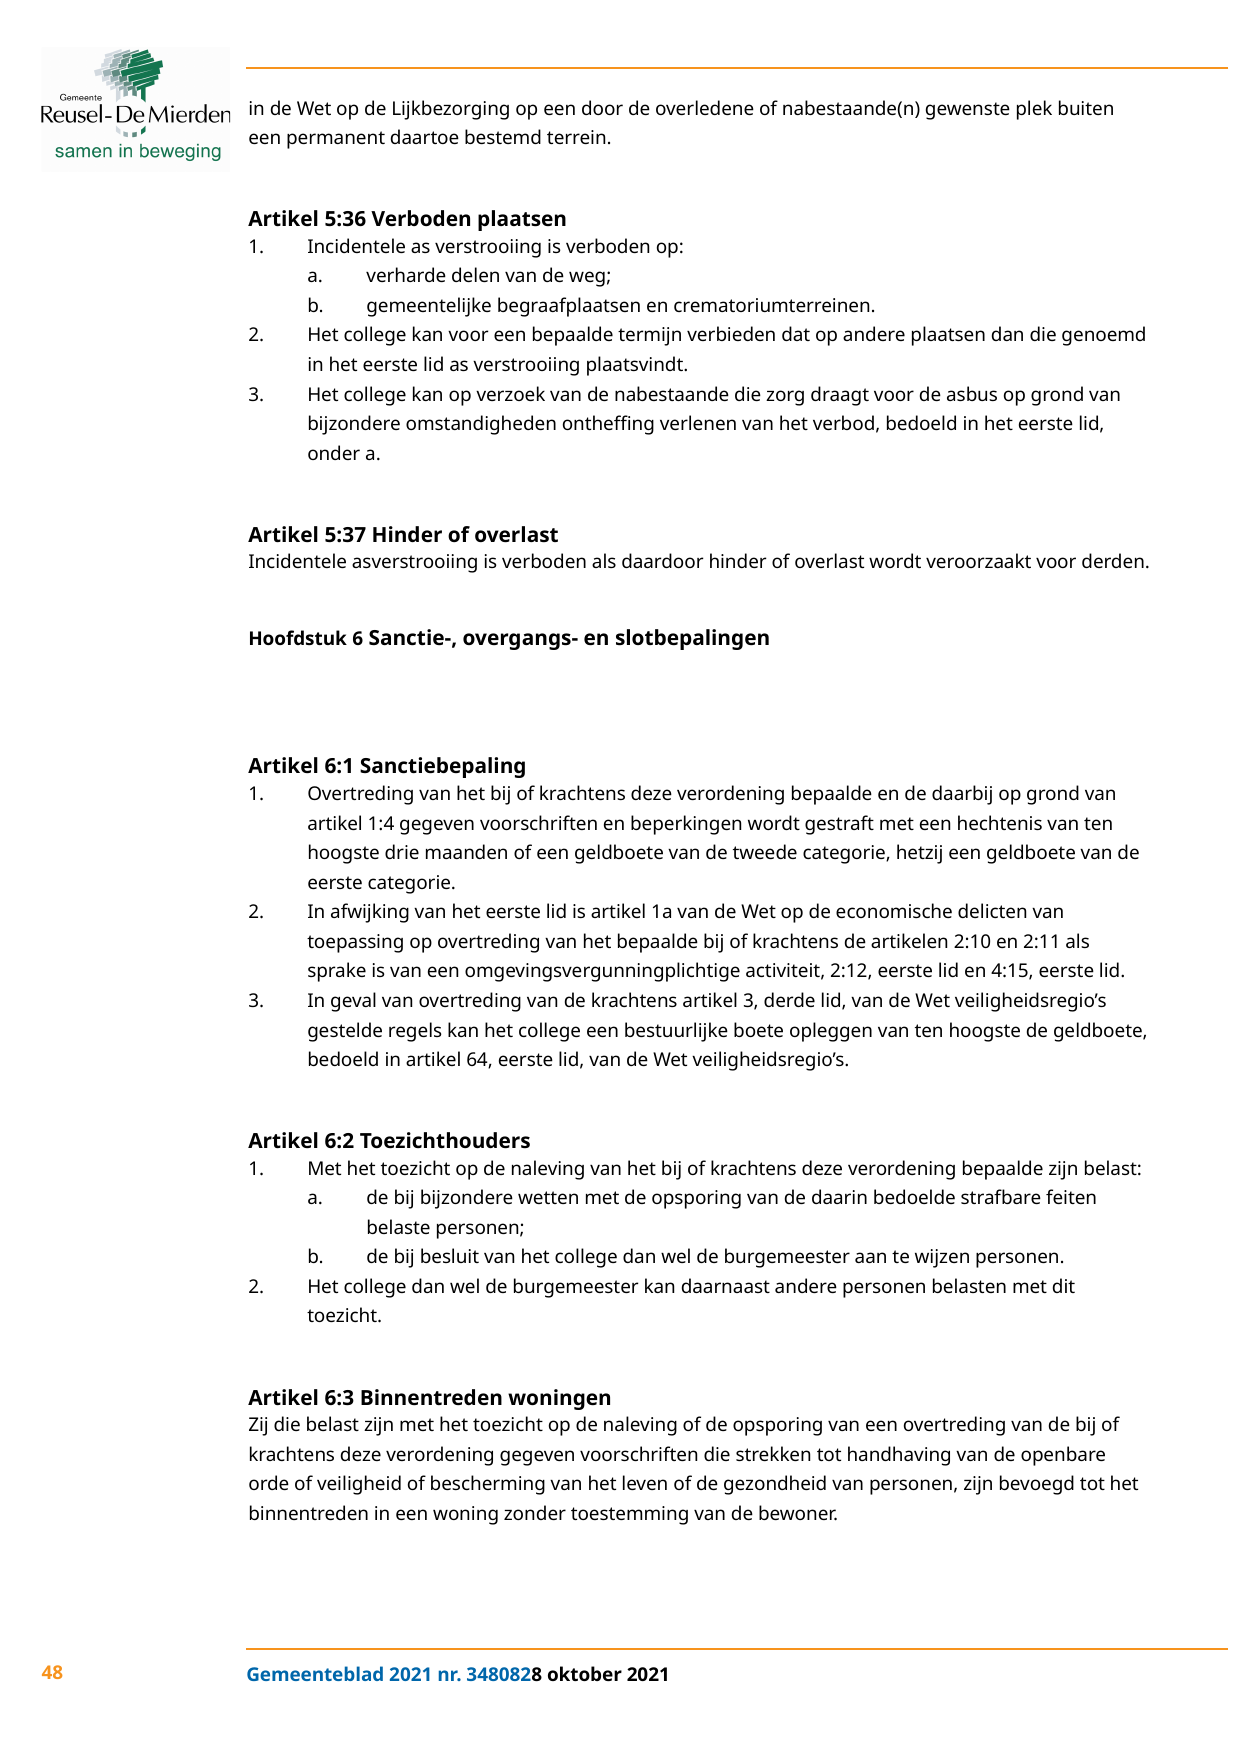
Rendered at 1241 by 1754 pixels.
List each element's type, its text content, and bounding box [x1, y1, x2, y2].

text Artikel 5:36 Verboden plaatsen [248, 204, 1152, 233]
list Met het toezicht op de naleving van het bij of krachtens deze verordening bepaalde zijn belast: [248, 1155, 1152, 1181]
text Artikel 6:1 Sanctiebepaling [248, 752, 1152, 780]
text in de Wet op de Lijkbezorging op een door de overledene of nabestaande(n) gewenste plek buiten een permanent daartoe bestemd terrein. [248, 95, 1152, 150]
text Hoofdstuk 6 Sanctie-, overgangs- en slotbepalingen [248, 623, 1152, 652]
list Het college dan wel de burgemeester kan daarnaast andere personen belasten met dit toezicht. [248, 1273, 1152, 1328]
picture [41, 47, 231, 172]
text Incidentele asverstrooiing is verboden als daardoor hinder of overlast wordt veroorzaakt voor derden. [248, 548, 1152, 574]
text Artikel 5:37 Hinder of overlast [248, 520, 1152, 548]
list Incidentele as verstrooiing is verboden op: [248, 233, 1152, 258]
list Het college kan voor een bepaalde termijn verbieden dat op andere plaatsen dan die genoemd in het eerste lid as verstrooiing plaatsvindt. [248, 322, 1152, 377]
list de bij bijzondere wetten met de opsporing van de daarin bedoelde strafbare feiten belaste personen; [307, 1184, 1152, 1240]
text Artikel 6:3 Binnentreden woningen [248, 1383, 1152, 1411]
list In afwijking van het eerste lid is artikel 1a van de Wet op de economische delicten van toepassing op overtreding van het bepaalde bij of krachtens de artikelen 2:10 en 2:11 als sprake is van een omgevingsvergunningplichtige activiteit, 2:12, eerste lid en 4:15, eerste lid. [248, 898, 1152, 983]
list Overtreding van het bij of krachtens deze verordening bepaalde en de daarbij op grond van artikel 1:4 gegeven voorschriften en beperkingen wordt gestraft met een hechtenis van ten hoogste drie maanden of een geldboete van de tweede categorie, hetzij een geldboete van de eerste categorie. [248, 780, 1152, 894]
list In geval van overtreding van de krachtens artikel 3, derde lid, van de Wet veiligheidsregio’s gestelde regels kan het college een bestuurlijke boete opleggen van ten hoogste de geldboete, bedoeld in artikel 64, eerste lid, van de Wet veiligheidsregio’s. [248, 987, 1152, 1072]
text Artikel 6:2 Toezichthouders [248, 1126, 1152, 1155]
list verharde delen van de weg; [307, 262, 1152, 288]
text Zij die belast zijn met het toezicht op de naleving of de opsporing van een overtreding van de bij of krachtens deze verordening gegeven voorschriften die strekken tot handhaving van de openbare orde of veiligheid of bescherming van het leven of de gezondheid van personen, zijn bevoegd tot het binnentreden in een woning zonder toestemming van de bewoner. [248, 1411, 1152, 1526]
list de bij besluit van het college dan wel de burgemeester aan te wijzen personen. [307, 1243, 1152, 1269]
list gemeentelijke begraafplaatsen en crematoriumterreinen. [307, 292, 1152, 318]
list Het college kan op verzoek van de nabestaande die zorg draagt voor de asbus op grond van bijzondere omstandigheden ontheffing verlenen van het verbod, bedoeld in het eerste lid, onder a. [248, 381, 1152, 466]
